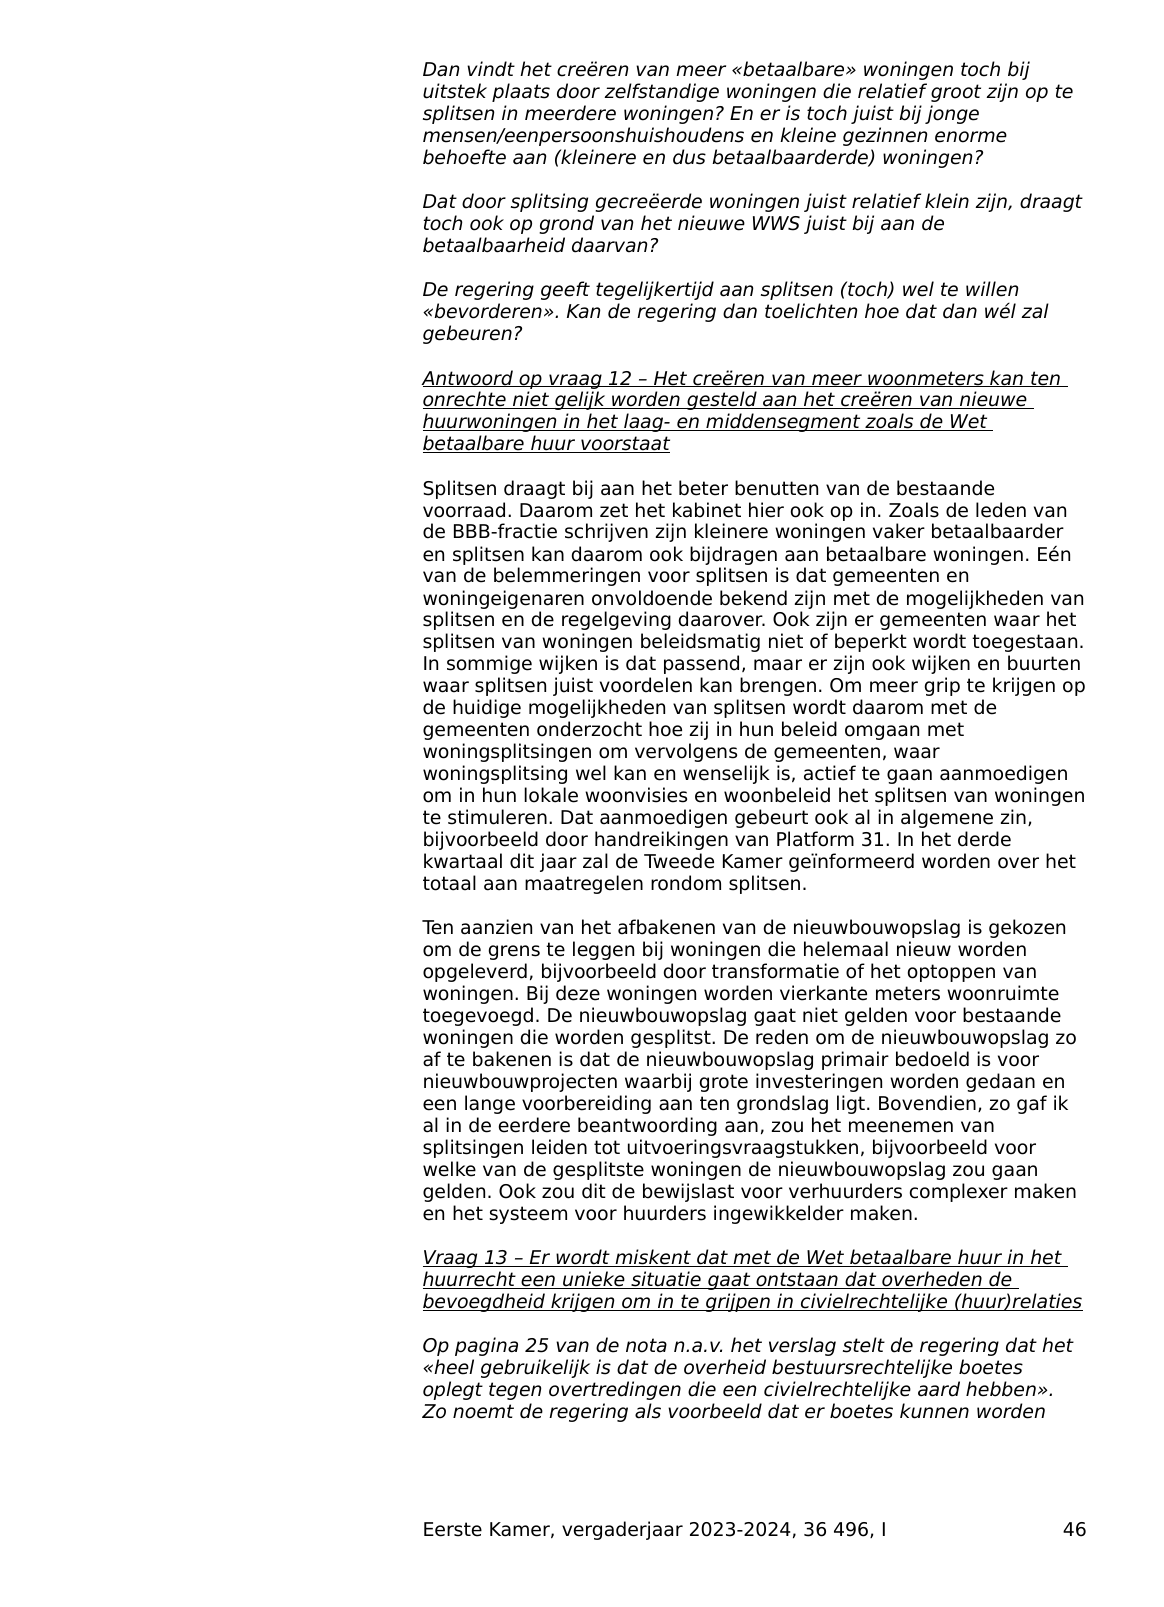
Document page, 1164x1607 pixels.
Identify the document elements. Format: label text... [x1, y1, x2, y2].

subtitle Vraag 13 – Er wordt miskent dat met de Wet betaalbare huur in het huurrecht een unieke situatie gaat ontstaan dat overheden de bevoegdheid krijgen om in te grijpen in civielrechtelijke (huur)relaties [422, 1247, 1087, 1313]
text Splitsen draagt bij aan het beter benutten van de bestaande voorraad. Daarom zet het kabinet hier ook op in. Zoals de leden van de BBB-fractie schrijven zijn kleinere woningen vaker betaalbaarder en splitsen kan daarom ook bijdragen aan betaalbare woningen. Eén van de belemmeringen voor splitsen is dat gemeenten en woningeigenaren onvoldoende bekend zijn met de mogelijkheden van splitsen en de regelgeving daarover. Ook zijn er gemeenten waar het splitsen van woningen beleidsmatig niet of beperkt wordt toegestaan. In sommige wijken is dat passend, maar er zijn ook wijken en buurten waar splitsen juist voordelen kan brengen. Om meer grip te krijgen op de huidige mogelijkheden van splitsen wordt daarom met de gemeenten onderzocht hoe zij in hun beleid omgaan met woningsplitsingen om vervolgens de gemeenten, waar woningsplitsing wel kan en wenselijk is, actief te gaan aanmoedigen om in hun lokale woonvisies en woonbeleid het splitsen van woningen te stimuleren. Dat aanmoedigen gebeurt ook al in algemene zin, bijvoorbeeld door handreikingen van Platform 31. In het derde kwartaal dit jaar zal de Tweede Kamer geïnformeerd worden over het totaal aan maatregelen rondom splitsen. [422, 477, 1087, 895]
text De regering geeft tegelijkertijd aan splitsen (toch) wel te willen «bevorderen». Kan de regering dan toelichten hoe dat dan wél zal gebeuren? [422, 279, 1087, 345]
text Dat door splitsing gecreëerde woningen juist relatief klein zijn, draagt toch ook op grond van het nieuwe WWS juist bij aan de betaalbaarheid daarvan? [422, 191, 1087, 257]
text Dan vindt het creëren van meer «betaalbare» woningen toch bij uitstek plaats door zelfstandige woningen die relatief groot zijn op te splitsen in meerdere woningen? En er is toch juist bij jonge mensen/eenpersoonshuishoudens en kleine gezinnen enorme behoefte aan (kleinere en dus betaalbaarderde) woningen? [422, 59, 1087, 169]
text Ten aanzien van het afbakenen van de nieuwbouwopslag is gekozen om de grens te leggen bij woningen die helemaal nieuw worden opgeleverd, bijvoorbeeld door transformatie of het optoppen van woningen. Bij deze woningen worden vierkante meters woonruimte toegevoegd. De nieuwbouwopslag gaat niet gelden voor bestaande woningen die worden gesplitst. De reden om de nieuwbouwopslag zo af te bakenen is dat de nieuwbouwopslag primair bedoeld is voor nieuwbouwprojecten waarbij grote investeringen worden gedaan en een lange voorbereiding aan ten grondslag ligt. Bovendien, zo gaf ik al in de eerdere beantwoording aan, zou het meenemen van splitsingen leiden tot uitvoeringsvraagstukken, bijvoorbeeld voor welke van de gesplitste woningen de nieuwbouwopslag zou gaan gelden. Ook zou dit de bewijslast voor verhuurders complexer maken en het systeem voor huurders ingewikkelder maken. [422, 917, 1087, 1225]
text Op pagina 25 van de nota n.a.v. het verslag stelt de regering dat het «heel gebruikelijk is dat de overheid bestuursrechtelijke boetes oplegt tegen overtredingen die een civielrechtelijke aard hebben». Zo noemt de regering als voorbeeld dat er boetes kunnen worden [422, 1335, 1087, 1423]
subtitle Antwoord op vraag 12 – Het creëren van meer woonmeters kan ten onrechte niet gelijk worden gesteld aan het creëren van nieuwe huurwoningen in het laag- en middensegment zoals de Wet betaalbare huur voorstaat [422, 367, 1087, 455]
